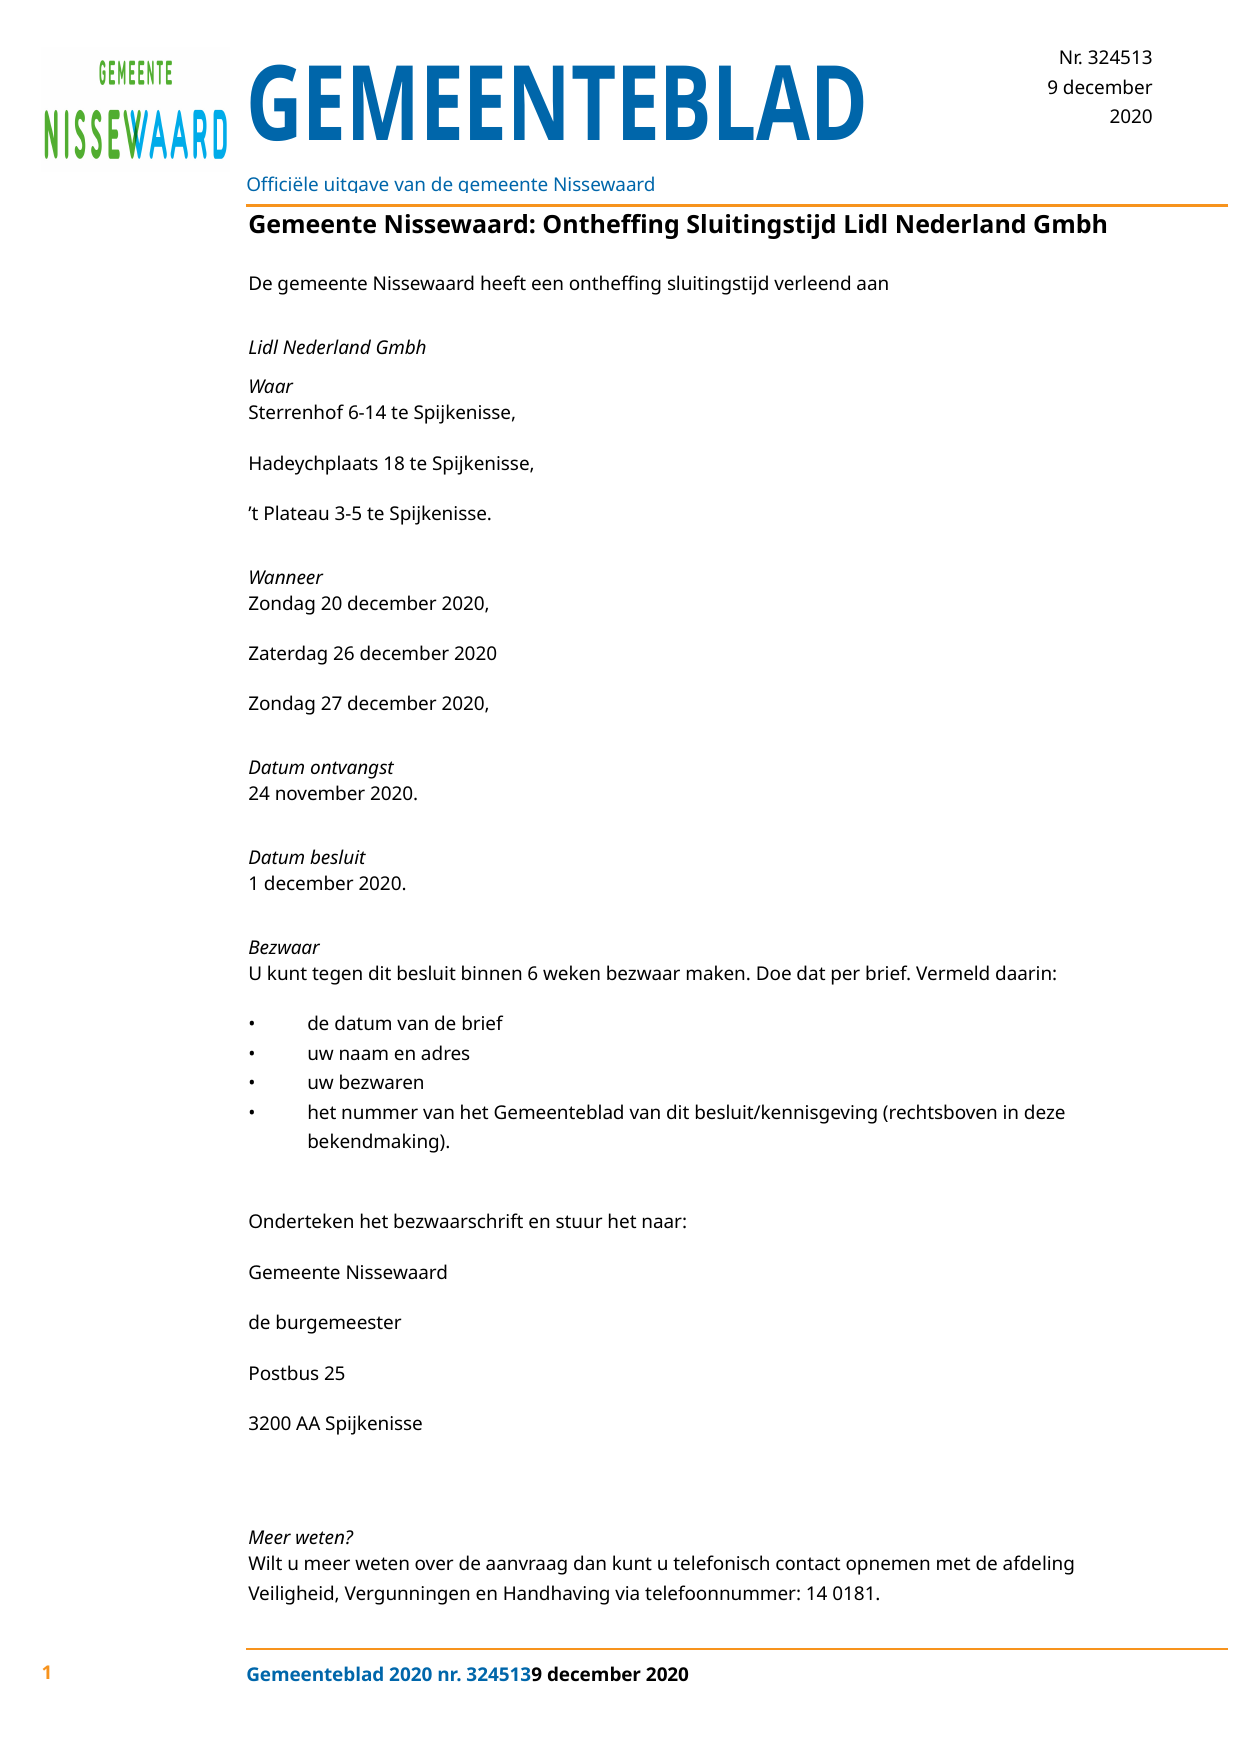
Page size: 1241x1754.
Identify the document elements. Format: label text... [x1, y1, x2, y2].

text U kunt tegen dit besluit binnen 6 weken bezwaar maken. Doe dat per brief. Vermeld daarin: [248, 960, 1152, 985]
text Wanneer [248, 564, 1152, 590]
list de datum van de brief [248, 1010, 1152, 1036]
text Wilt u meer weten over de aanvraag dan kunt u telefonisch contact opnemen met de afdeling Veiligheid, Vergunningen en Handhaving via telefoonnummer: 14 0181. [248, 1550, 1152, 1606]
text Datum ontvangst [248, 754, 1152, 780]
picture [41, 47, 231, 172]
text Datum besluit [248, 844, 1152, 870]
text De gemeente Nissewaard heeft een ontheffing sluitingstijd verleend aan [248, 270, 1152, 296]
text Zondag 20 december 2020, [248, 590, 1152, 616]
text ’t Plateau 3-5 te Spijkenisse. [248, 500, 1152, 526]
text Postbus 25 [248, 1360, 1152, 1385]
list uw bezwaren [248, 1069, 1152, 1095]
text Bezwaar [248, 934, 1152, 960]
text Gemeente Nissewaard: Ontheffing Sluitingstijd Lidl Nederland Gmbh [248, 207, 1152, 241]
text de burgemeester [248, 1309, 1152, 1335]
list uw naam en adres [248, 1040, 1152, 1065]
text Hadeychplaats 18 te Spijkenisse, [248, 450, 1152, 475]
text Sterrenhof 6-14 te Spijkenisse, [248, 399, 1152, 425]
text 3200 AA Spijkenisse [248, 1410, 1152, 1436]
list het nummer van het Gemeenteblad van dit besluit/kennisgeving (rechtsboven in deze bekendmaking). [248, 1099, 1152, 1154]
text Waar [248, 373, 1152, 399]
text Zondag 27 december 2020, [248, 691, 1152, 716]
text 24 november 2020. [248, 780, 1152, 806]
text Onderteken het bezwaarschrift en stuur het naar: [248, 1208, 1152, 1234]
text Meer weten? [248, 1524, 1152, 1550]
text Zaterdag 26 december 2020 [248, 640, 1152, 666]
text Lidl Nederland Gmbh [248, 334, 1152, 360]
text Gemeente Nissewaard [248, 1259, 1152, 1284]
text 1 december 2020. [248, 870, 1152, 896]
